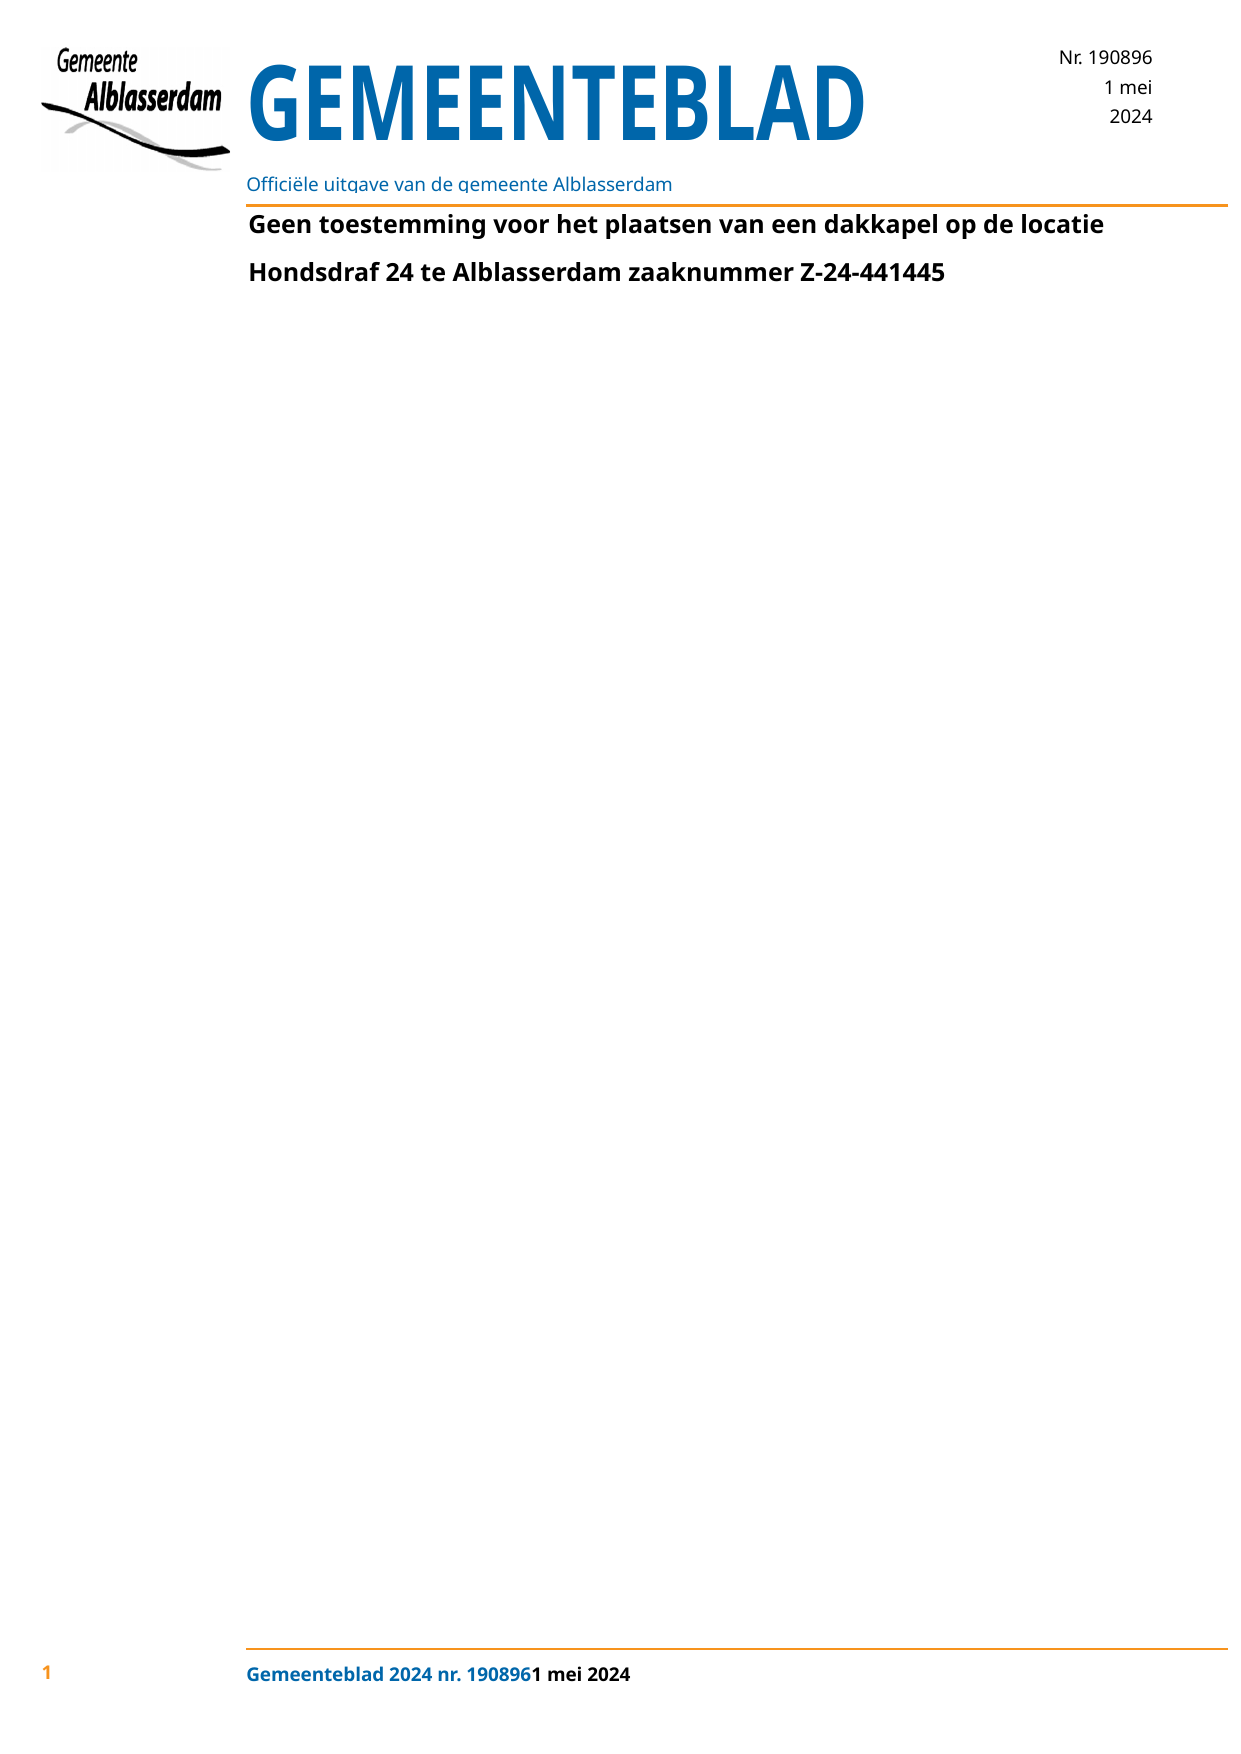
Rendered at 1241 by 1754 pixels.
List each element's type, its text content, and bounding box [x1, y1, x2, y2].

text Geen toestemming voor het plaatsen van een dakkapel op de locatie Hondsdraf 24 te Alblasserdam zaaknummer Z-24-441445 [248, 207, 1152, 288]
picture [41, 47, 231, 172]
